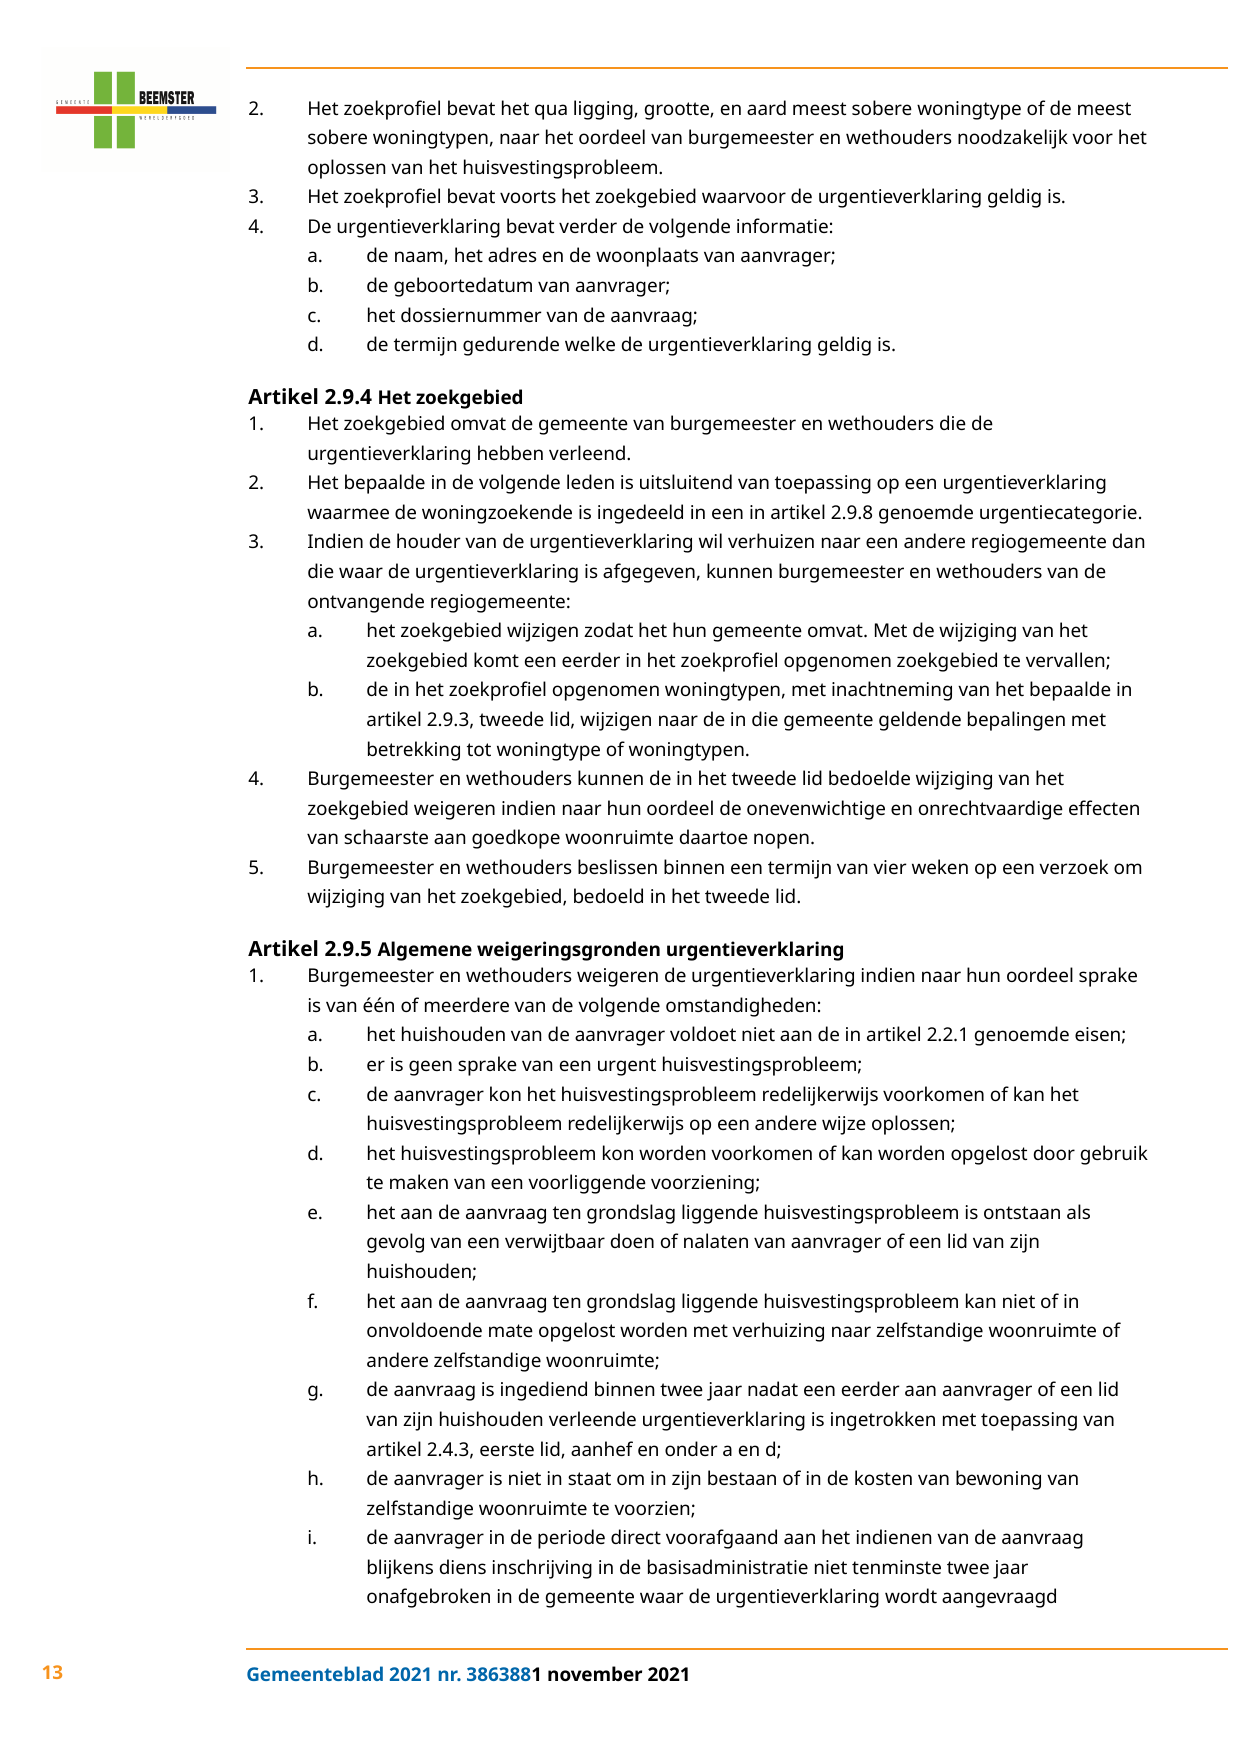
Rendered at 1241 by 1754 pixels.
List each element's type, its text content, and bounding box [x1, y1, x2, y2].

list de aanvrager in de periode direct voorafgaand aan het indienen van de aanvraag blijkens diens inschrijving in de basisadministratie niet tenminste twee jaar onafgebroken in de gemeente waar de urgentieverklaring wordt aangevraagd [307, 1524, 1152, 1609]
list Het zoekprofiel bevat het qua ligging, grootte, en aard meest sobere woningtype of de meest sobere woningtypen, naar het oordeel van burgemeester en wethouders noodzakelijk voor het oplossen van het huisvestingsprobleem. [248, 95, 1152, 180]
list Het bepaalde in de volgende leden is uitsluitend van toepassing op een urgentieverklaring waarmee de woningzoekende is ingedeeld in een in artikel 2.9.8 genoemde urgentiecategorie. [248, 469, 1152, 525]
list Burgemeester en wethouders kunnen de in het tweede lid bedoelde wijziging van het zoekgebied weigeren indien naar hun oordeel de onevenwichtige en onrechtvaardige effecten van schaarste aan goedkope woonruimte daartoe nopen. [248, 765, 1152, 850]
list Burgemeester en wethouders beslissen binnen een termijn van vier weken op een verzoek om wijziging van het zoekgebied, bedoeld in het tweede lid. [248, 854, 1152, 909]
list Het zoekgebied omvat de gemeente van burgemeester en wethouders die de urgentieverklaring hebben verleend. [248, 410, 1152, 466]
list Burgemeester en wethouders weigeren de urgentieverklaring indien naar hun oordeel sprake is van één of meerdere van de volgende omstandigheden: [248, 962, 1152, 1018]
list het aan de aanvraag ten grondslag liggende huisvestingsprobleem is ontstaan als gevolg van een verwijtbaar doen of nalaten van aanvrager of een lid van zijn huishouden; [307, 1199, 1152, 1284]
list de termijn gedurende welke de urgentieverklaring geldig is. [307, 331, 1152, 357]
picture [41, 47, 231, 172]
list Het zoekprofiel bevat voorts het zoekgebied waarvoor de urgentieverklaring geldig is. [248, 183, 1152, 209]
list Indien de houder van de urgentieverklaring wil verhuizen naar een andere regiogemeente dan die waar de urgentieverklaring is afgegeven, kunnen burgemeester en wethouders van de ontvangende regiogemeente: [248, 529, 1152, 613]
text Artikel 2.9.5 Algemene weigeringsgronden urgentieverklaring [248, 934, 1152, 962]
list de geboortedatum van aanvrager; [307, 272, 1152, 298]
list er is geen sprake van een urgent huisvestingsprobleem; [307, 1051, 1152, 1077]
text Artikel 2.9.4 Het zoekgebied [248, 382, 1152, 410]
list het aan de aanvraag ten grondslag liggende huisvestingsprobleem kan niet of in onvoldoende mate opgelost worden met verhuizing naar zelfstandige woonruimte of andere zelfstandige woonruimte; [307, 1288, 1152, 1373]
list de aanvrager kon het huisvestingsprobleem redelijkerwijs voorkomen of kan het huisvestingsprobleem redelijkerwijs op een andere wijze oplossen; [307, 1081, 1152, 1136]
list het huishouden van de aanvrager voldoet niet aan de in artikel 2.2.1 genoemde eisen; [307, 1022, 1152, 1047]
list het huisvestingsprobleem kon worden voorkomen of kan worden opgelost door gebruik te maken van een voorliggende voorziening; [307, 1140, 1152, 1195]
list de aanvraag is ingediend binnen twee jaar nadat een eerder aan aanvrager of een lid van zijn huishouden verleende urgentieverklaring is ingetrokken met toepassing van artikel 2.4.3, eerste lid, aanhef en onder a en d; [307, 1377, 1152, 1462]
list de aanvrager is niet in staat om in zijn bestaan of in de kosten van bewoning van zelfstandige woonruimte te voorzien; [307, 1465, 1152, 1521]
list De urgentieverklaring bevat verder de volgende informatie: [248, 213, 1152, 239]
list het dossiernummer van de aanvraag; [307, 302, 1152, 328]
list de in het zoekprofiel opgenomen woningtypen, met inachtneming van het bepaalde in artikel 2.9.3, tweede lid, wijzigen naar de in die gemeente geldende bepalingen met betrekking tot woningtype of woningtypen. [307, 677, 1152, 761]
list de naam, het adres en de woonplaats van aanvrager; [307, 243, 1152, 268]
list het zoekgebied wijzigen zodat het hun gemeente omvat. Met de wijziging van het zoekgebied komt een eerder in het zoekprofiel opgenomen zoekgebied te vervallen; [307, 617, 1152, 673]
